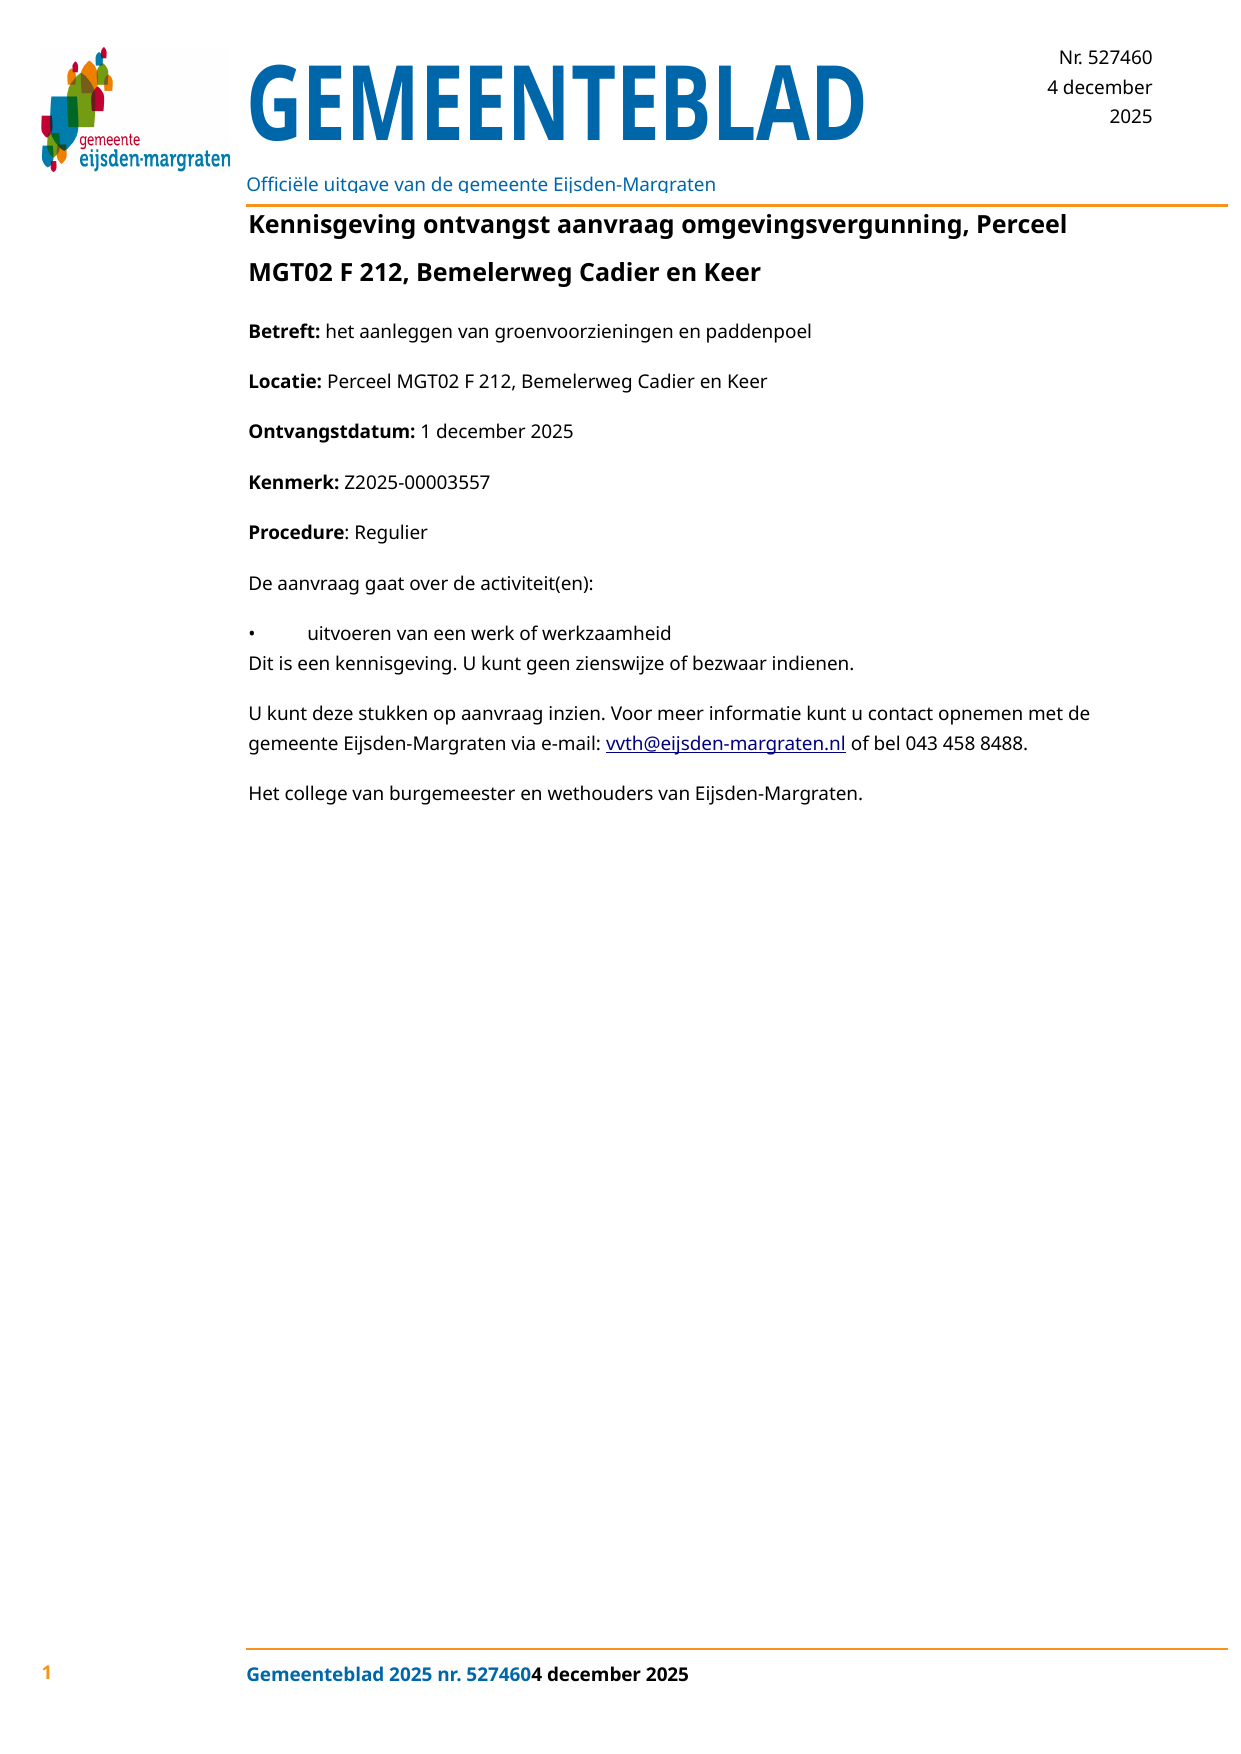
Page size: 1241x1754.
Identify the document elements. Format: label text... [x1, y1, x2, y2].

text Het college van burgemeester en wethouders van Eijsden-Margraten. [248, 780, 1152, 806]
text Ontvangstdatum: 1 december 2025 [248, 419, 1152, 444]
picture [41, 47, 231, 172]
text Kenmerk: Z2025-00003557 [248, 469, 1152, 495]
text Kennisgeving ontvangst aanvraag omgevingsvergunning, Perceel MGT02 F 212, Bemelerweg Cadier en Keer [248, 207, 1152, 288]
text Procedure: Regulier [248, 519, 1152, 545]
text Dit is een kennisgeving. U kunt geen zienswijze of bezwaar indienen. [248, 650, 1152, 676]
text Betreft: het aanleggen van groenvoorzieningen en paddenpoel [248, 318, 1152, 344]
text Locatie: Perceel MGT02 F 212, Bemelerweg Cadier en Keer [248, 368, 1152, 394]
text De aanvraag gaat over de activiteit(en): [248, 570, 1152, 596]
text U kunt deze stukken op aanvraag inzien. Voor meer informatie kunt u contact opnemen met de gemeente Eijsden-Margraten via e-mail: vvth@eijsden-margraten.nl of bel 043 458 8488. [248, 700, 1152, 756]
list uitvoeren van een werk of werkzaamheid [248, 620, 1152, 646]
